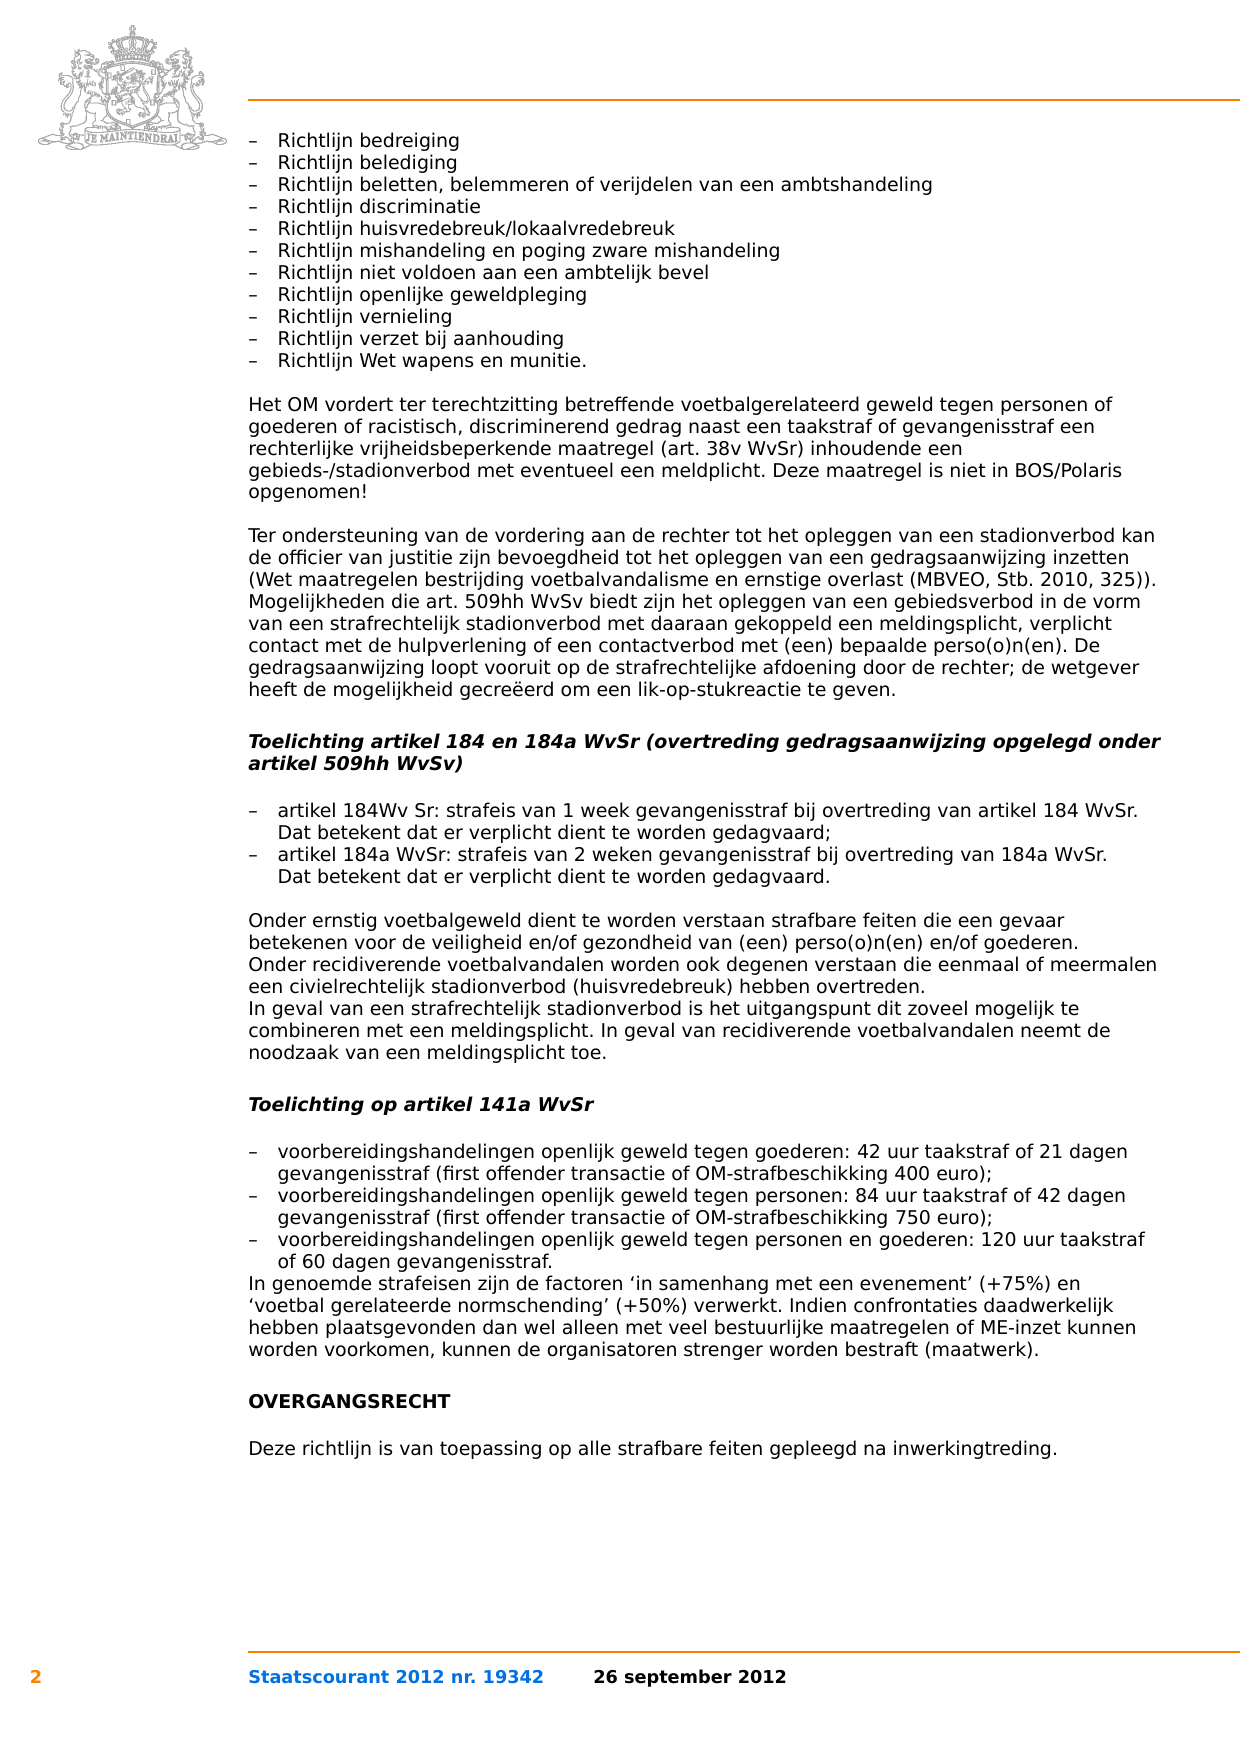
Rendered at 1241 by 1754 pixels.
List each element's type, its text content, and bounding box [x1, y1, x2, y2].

text In geval van een strafrechtelijk stadionverbod is het uitgangspunt dit zoveel mogelijk te combineren met een meldingsplicht. In geval van recidiverende voetbalvandalen neemt de noodzaak van een meldingsplicht toe. [248, 998, 1163, 1064]
text Dat betekent dat er verplicht dient te worden gedagvaard; [277, 822, 1163, 844]
text – voorbereidingshandelingen openlijk geweld tegen goederen: 42 uur taakstraf of 21 dagen gevangenisstraf (first offender transactie of OM-strafbeschikking 400 euro); [248, 1141, 1163, 1185]
text – voorbereidingshandelingen openlijk geweld tegen personen: 84 uur taakstraf of 42 dagen gevangenisstraf (first offender transactie of OM-strafbeschikking 750 euro); [248, 1185, 1163, 1229]
text – Richtlijn discriminatie [248, 196, 1163, 218]
text – Richtlijn bedreiging [248, 130, 1163, 152]
text – artikel 184a WvSr: strafeis van 2 weken gevangenisstraf bij overtreding van 184a WvSr. [248, 844, 1163, 866]
subtitle Toelichting op artikel 141a WvSr [248, 1094, 1163, 1116]
text – Richtlijn Wet wapens en munitie. [248, 350, 1163, 372]
text – Richtlijn huisvredebreuk/lokaalvredebreuk [248, 218, 1163, 240]
subtitle Toelichting artikel 184 en 184a WvSr (overtreding gedragsaanwijzing opgelegd onder artikel 509hh WvSv) [248, 731, 1163, 775]
text Deze richtlijn is van toepassing op alle strafbare feiten gepleegd na inwerkingtreding. [248, 1437, 1163, 1459]
text – Richtlijn verzet bij aanhouding [248, 328, 1163, 350]
text Dat betekent dat er verplicht dient te worden gedagvaard. [277, 866, 1163, 888]
text Onder recidiverende voetbalvandalen worden ook degenen verstaan die eenmaal of meermalen een civielrechtelijk stadionverbod (huisvredebreuk) hebben overtreden. [248, 954, 1163, 998]
text Onder ernstig voetbalgeweld dient te worden verstaan strafbare feiten die een gevaar betekenen voor de veiligheid en/of gezondheid van (een) perso(o)n(en) en/of goederen. [248, 910, 1163, 954]
text – Richtlijn mishandeling en poging zware mishandeling [248, 240, 1163, 262]
text Ter ondersteuning van de vordering aan de rechter tot het opleggen van een stadionverbod kan de officier van justitie zijn bevoegdheid tot het opleggen van een gedragsaanwijzing inzetten (Wet maatregelen bestrijding voetbalvandalisme en ernstige overlast (MBVEO, Stb. 2010, 325)). Mogelijkheden die art. 509hh WvSv biedt zijn het opleggen van een gebiedsverbod in de vorm van een strafrechtelijk stadionverbod met daaraan gekoppeld een meldingsplicht, verplicht contact met de hulpverlening of een contactverbod met (een) bepaalde perso(o)n(en). De gedragsaanwijzing loopt vooruit op de strafrechtelijke afdoening door de rechter; de wetgever heeft de mogelijkheid gecreëerd om een lik-op-stukreactie te geven. [248, 525, 1163, 701]
text – Richtlijn niet voldoen aan een ambtelijk bevel [248, 262, 1163, 284]
text In genoemde strafeisen zijn de factoren ‘in samenhang met een evenement’ (+75%) en ‘voetbal gerelateerde normschending’ (+50%) verwerkt. Indien confrontaties daadwerkelijk hebben plaatsgevonden dan wel alleen met veel bestuurlijke maatregelen of ME-inzet kunnen worden voorkomen, kunnen de organisatoren strenger worden bestraft (maatwerk). [248, 1273, 1163, 1361]
text Het OM vordert ter terechtzitting betreffende voetbalgerelateerd geweld tegen personen of goederen of racistisch, discriminerend gedrag naast een taakstraf of gevangenisstraf een rechterlijke vrijheidsbeperkende maatregel (art. 38v WvSr) inhoudende een gebieds-/stadionverbod met eventueel een meldplicht. Deze maatregel is niet in BOS/Polaris opgenomen! [248, 393, 1163, 503]
text – Richtlijn belediging [248, 152, 1163, 174]
text – Richtlijn vernieling [248, 306, 1163, 328]
subtitle OVERGANGSRECHT [248, 1391, 1163, 1412]
text – artikel 184Wv Sr: strafeis van 1 week gevangenisstraf bij overtreding van artikel 184 WvSr. [248, 800, 1163, 822]
text – voorbereidingshandelingen openlijk geweld tegen personen en goederen: 120 uur taakstraf of 60 dagen gevangenisstraf. [248, 1229, 1163, 1273]
text – Richtlijn openlijke geweldpleging [248, 284, 1163, 306]
text – Richtlijn beletten, belemmeren of verijdelen van een ambtshandeling [248, 174, 1163, 196]
picture [38, 25, 227, 150]
